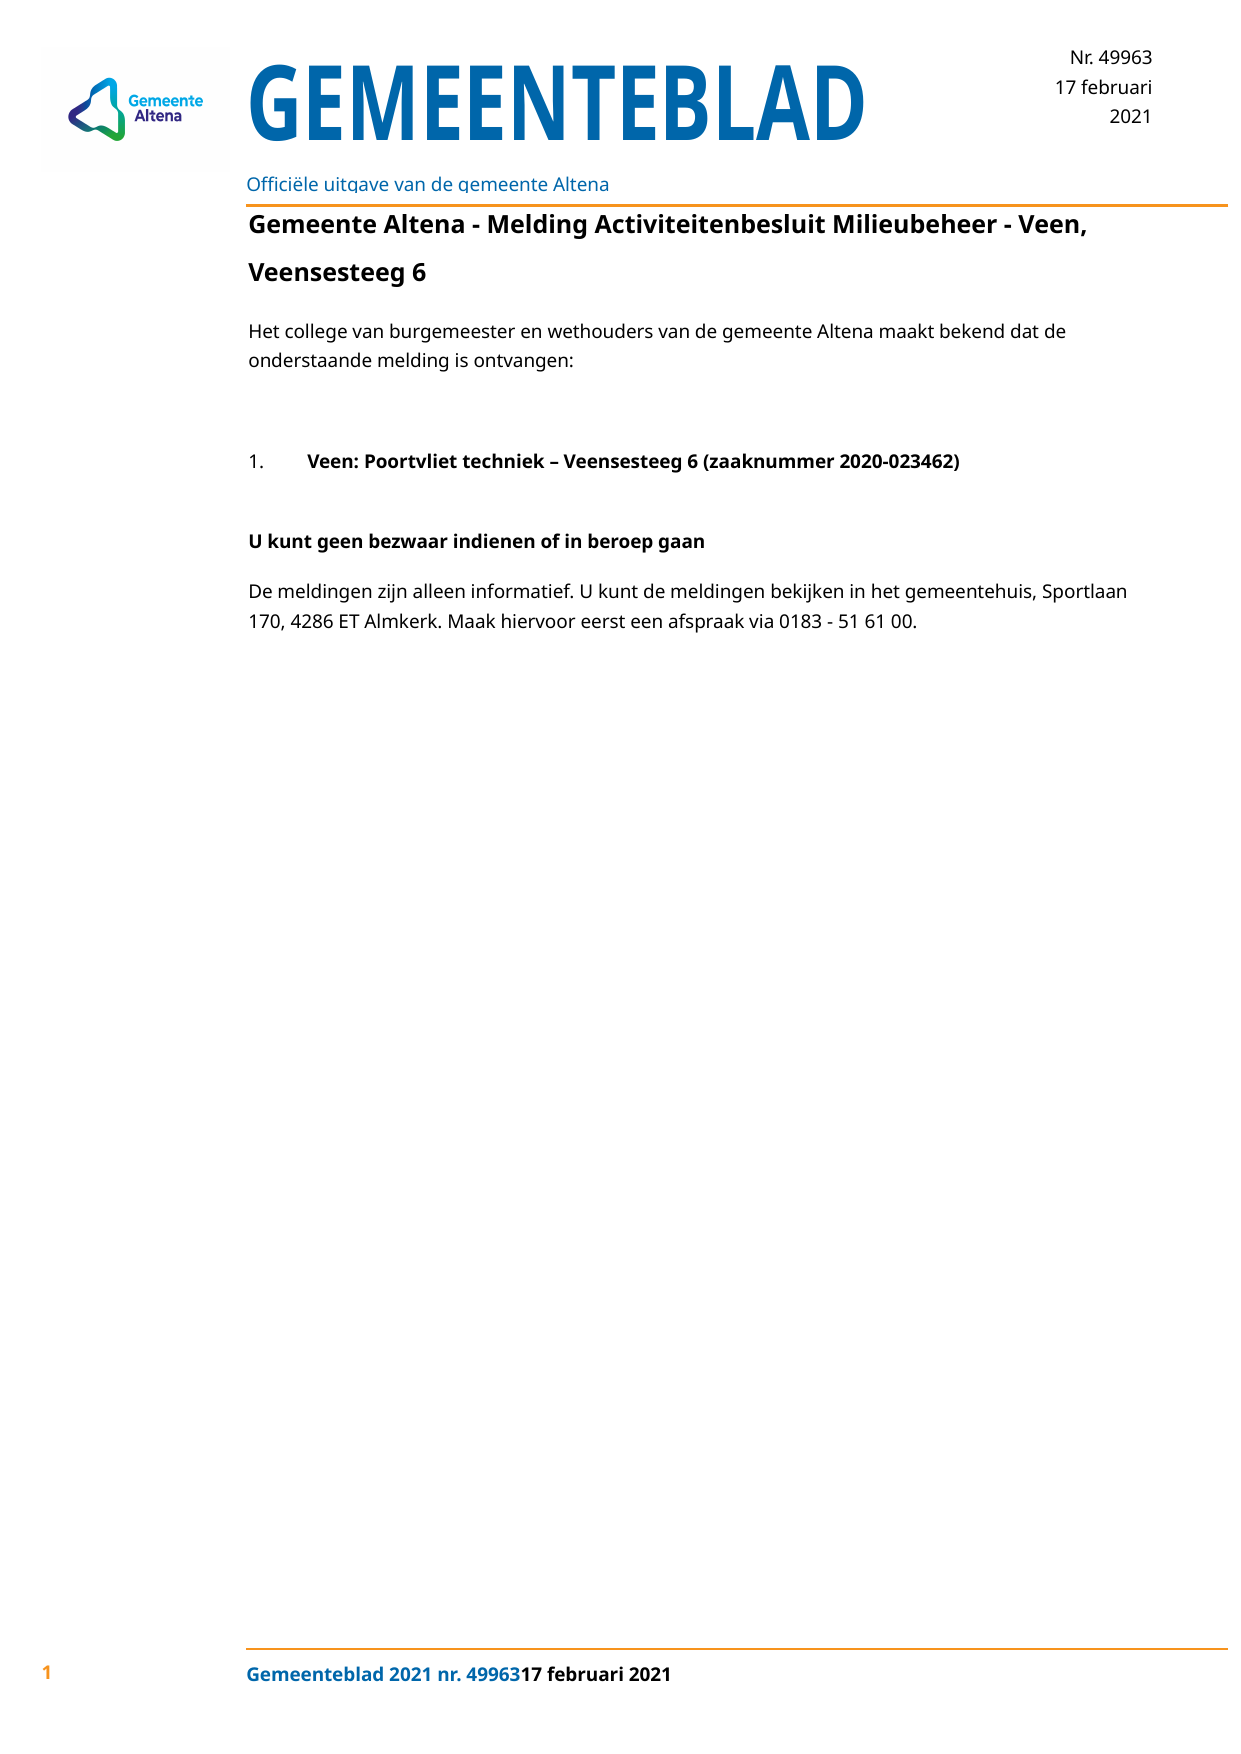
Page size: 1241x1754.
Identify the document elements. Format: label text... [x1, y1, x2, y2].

text De meldingen zijn alleen informatief. U kunt de meldingen bekijken in het gemeentehuis, Sportlaan 170, 4286 ET Almkerk. Maak hiervoor eerst een afspraak via 0183 - 51 61 00. [248, 579, 1152, 634]
list Veen: Poortvliet techniek – Veensesteeg 6 (zaaknummer 2020-023462) [248, 448, 1152, 474]
text U kunt geen bezwaar indienen of in beroep gaan [248, 528, 1152, 554]
text Het college van burgemeester en wethouders van de gemeente Altena maakt bekend dat de onderstaande melding is ontvangen: [248, 318, 1152, 373]
picture [41, 47, 231, 172]
text Gemeente Altena - Melding Activiteitenbesluit Milieubeheer - Veen, Veensesteeg 6 [248, 207, 1152, 288]
